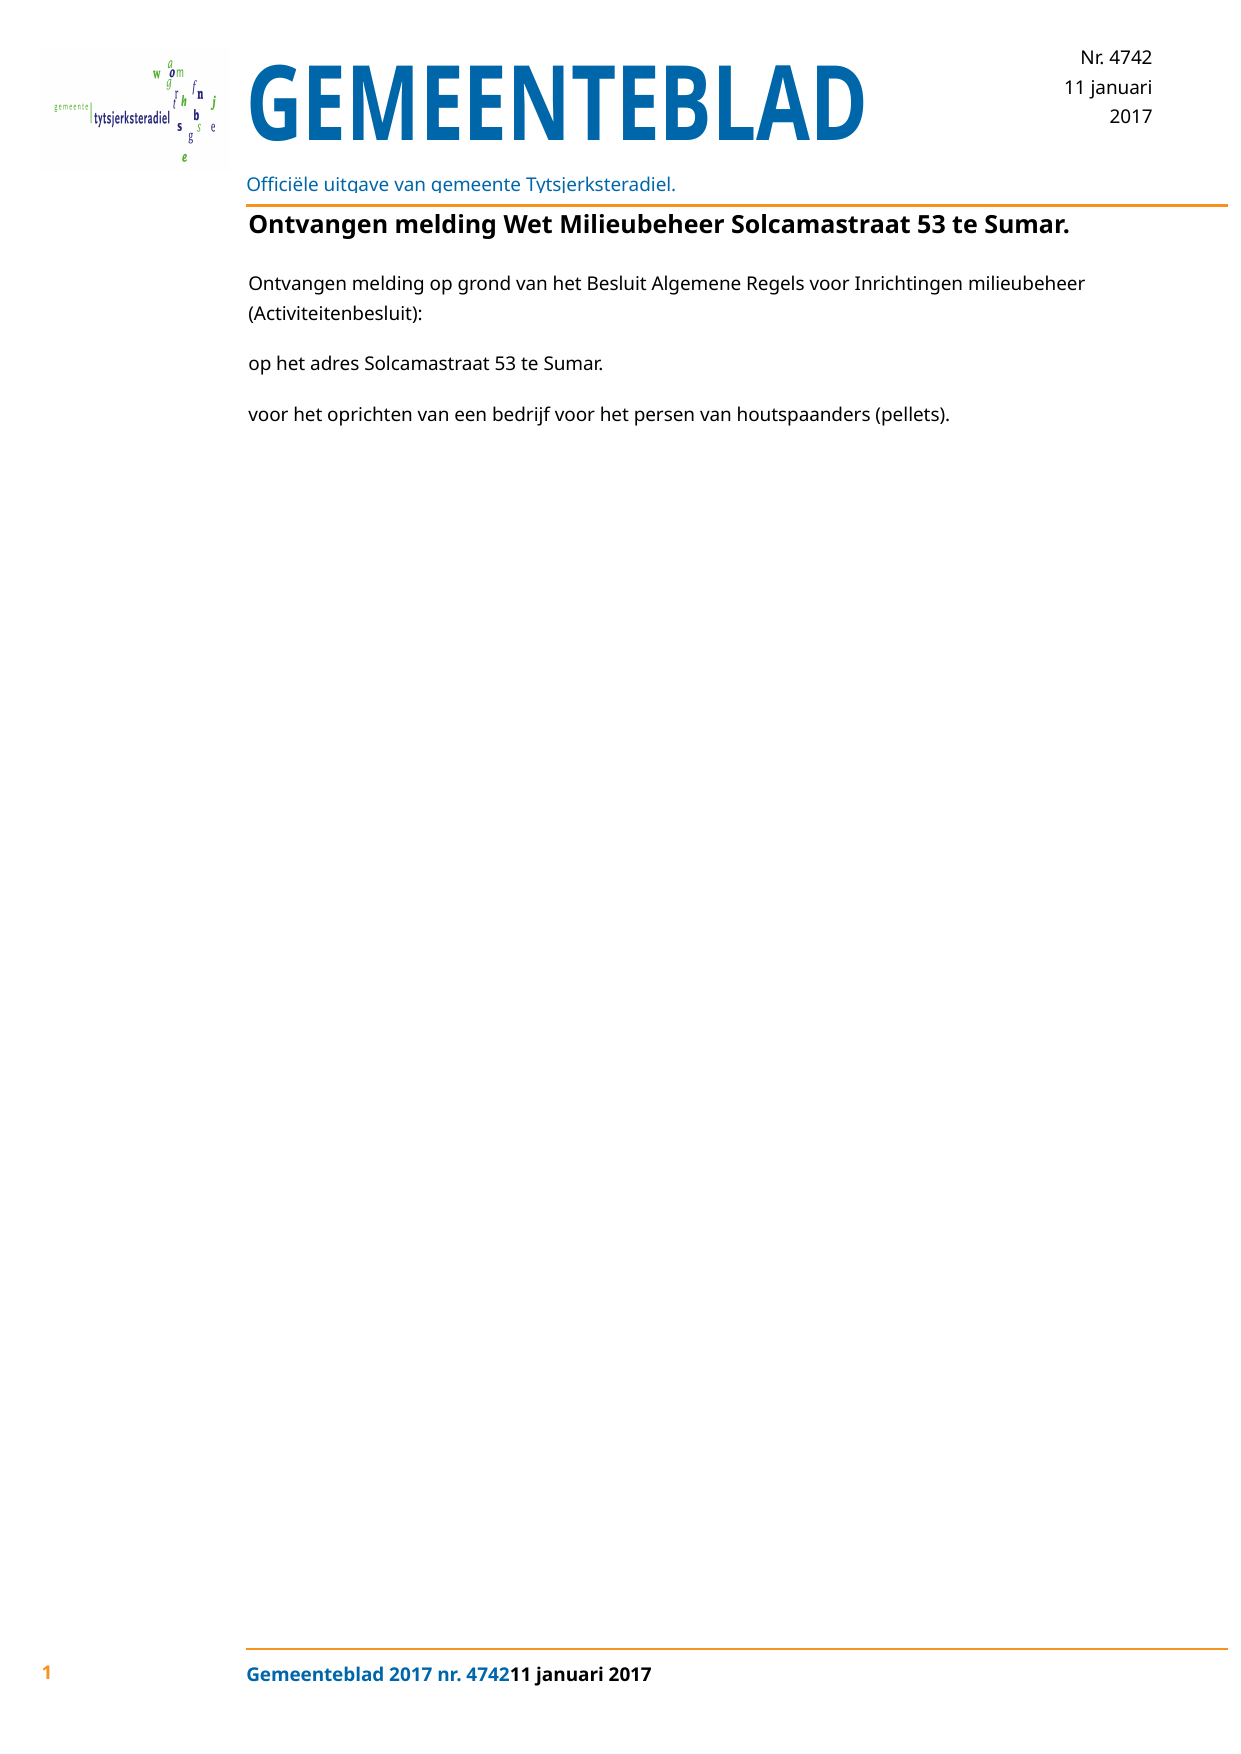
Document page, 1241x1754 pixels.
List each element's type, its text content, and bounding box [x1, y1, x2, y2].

text op het adres Solcamastraat 53 te Sumar. [248, 350, 1152, 376]
text voor het oprichten van een bedrijf voor het persen van houtspaanders (pellets). [248, 401, 1152, 426]
text Ontvangen melding op grond van het Besluit Algemene Regels voor Inrichtingen milieubeheer (Activiteitenbesluit): [248, 270, 1152, 326]
picture [41, 47, 231, 172]
text Ontvangen melding Wet Milieubeheer Solcamastraat 53 te Sumar. [248, 207, 1152, 241]
